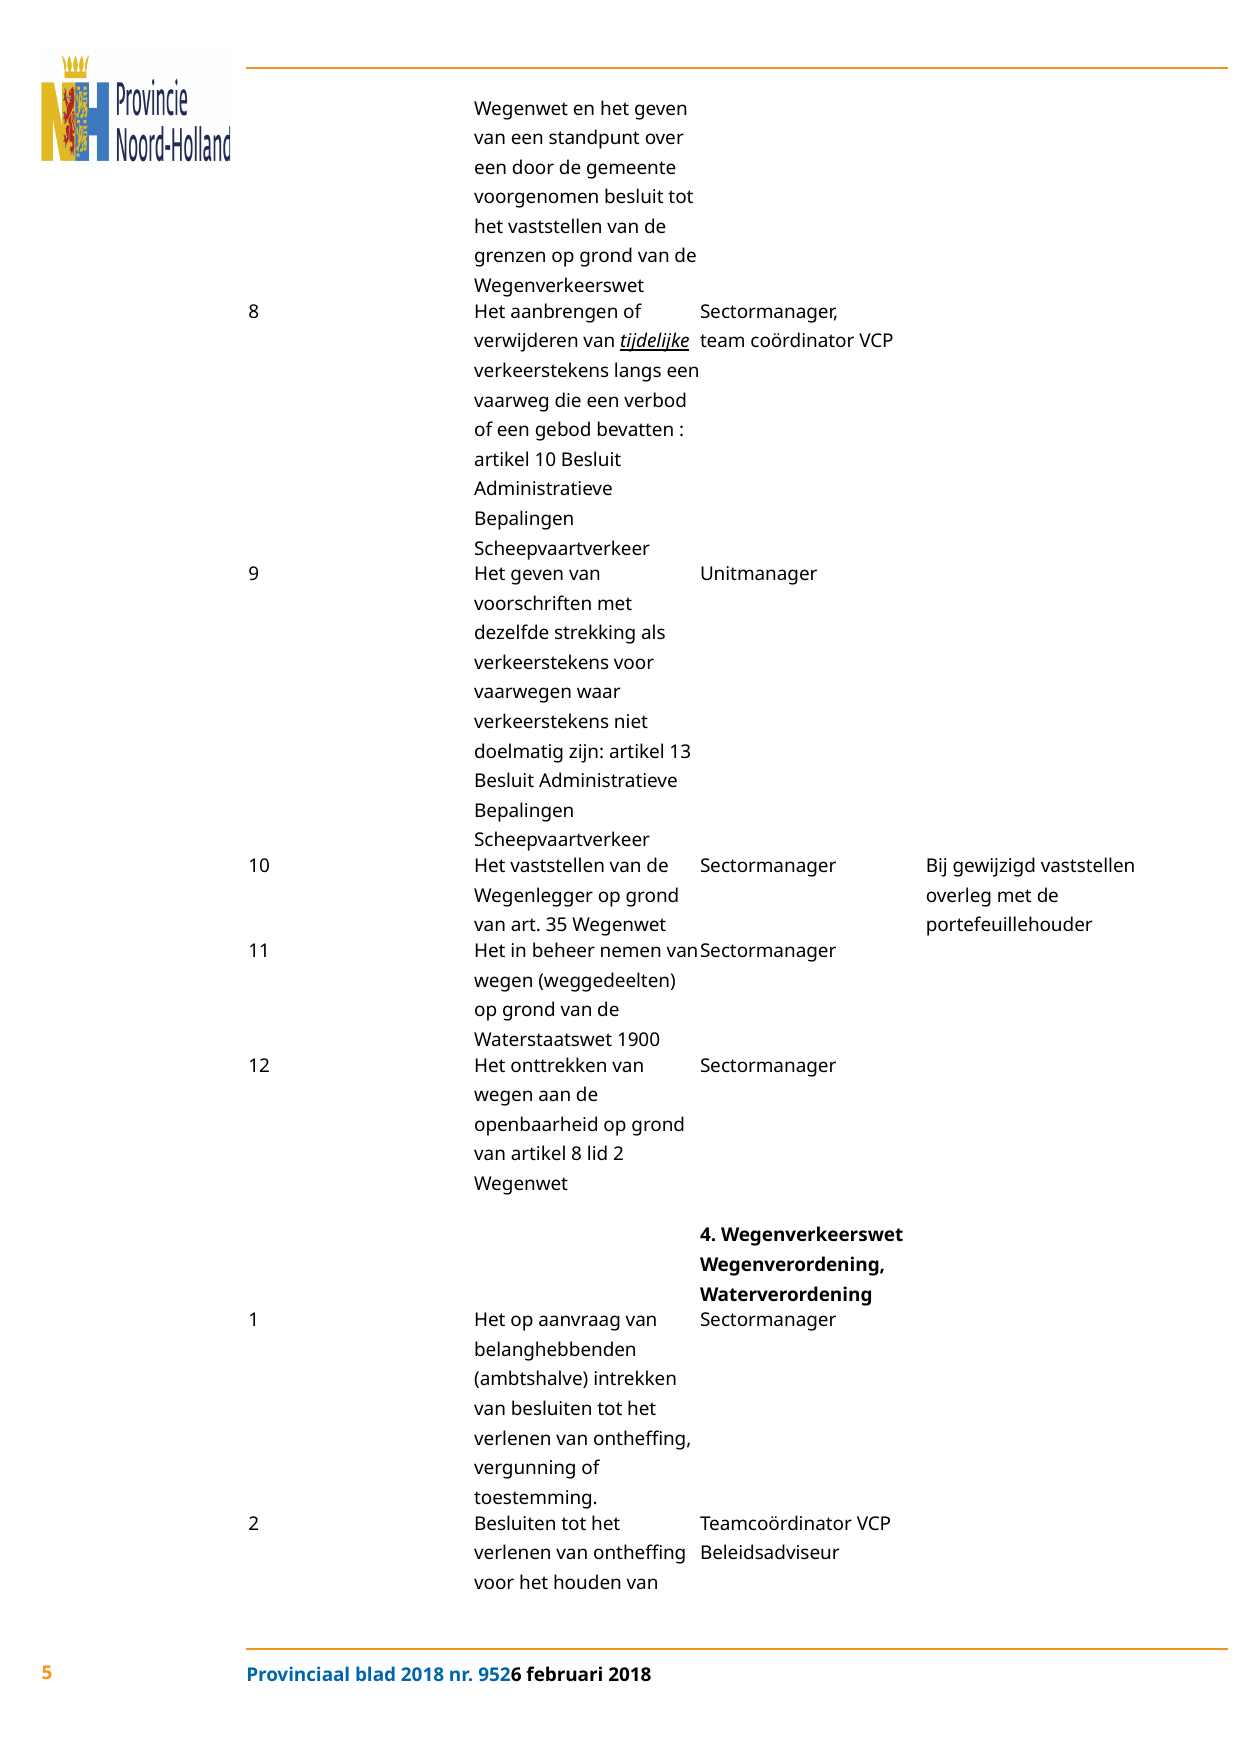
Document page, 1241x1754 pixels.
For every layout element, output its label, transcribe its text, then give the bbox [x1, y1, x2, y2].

table_cell Besluiten tot het verlenen van ontheffing voor het houden van [474, 1510, 700, 1594]
table_cell Het in beheer nemen van wegen (weggedeelten) op grond van de Waterstaatswet 1900 [474, 937, 700, 1052]
table_cell Sectormanager [700, 853, 926, 937]
table_cell [248, 95, 474, 298]
table_cell Wegenwet en het geven van een standpunt over een door de gemeente voorgenomen besluit tot het vaststellen van de grenzen op grond van de Wegenverkeerswet [474, 95, 700, 298]
table_cell Teamcoördinator VCP Beleidsadviseur [700, 1510, 926, 1594]
table_cell 12 [248, 1052, 474, 1196]
table_cell [926, 298, 1152, 560]
table_cell Sectormanager [700, 1306, 926, 1510]
picture [41, 47, 231, 172]
table_cell 4. Wegenverkeerswet Wegenverordening, Waterverordening [700, 1222, 926, 1306]
table_cell Sectormanager [700, 1052, 926, 1196]
table_cell Sectormanager [700, 937, 926, 1052]
table_cell Het onttrekken van wegen aan de openbaarheid op grond van artikel 8 lid 2 Wegenwet [474, 1052, 700, 1196]
table_cell Sectormanager, team coördinator VCP [700, 298, 926, 560]
table_cell [926, 95, 1152, 298]
table_cell Het op aanvraag van belanghebbenden (ambtshalve) intrekken van besluiten tot het verlenen van ontheffing, vergunning of toestemming. [474, 1306, 700, 1510]
table_cell [248, 1222, 474, 1306]
table_cell Het vaststellen van de Wegenlegger op grond van art. 35 Wegenwet [474, 853, 700, 937]
table_cell [926, 560, 1152, 852]
table_cell [474, 1222, 700, 1306]
table_cell 9 [248, 560, 474, 852]
table_cell [926, 1306, 1152, 1510]
table_cell [248, 1196, 1152, 1222]
table_cell 11 [248, 937, 474, 1052]
table_cell 2 [248, 1510, 474, 1594]
table_cell Het geven van voorschriften met dezelfde strekking als verkeerstekens voor vaarwegen waar verkeerstekens niet doelmatig zijn: artikel 13 Besluit Administratieve Bepalingen Scheepvaartverkeer [474, 560, 700, 852]
table_cell [700, 95, 926, 298]
table_cell 10 [248, 853, 474, 937]
table_cell Unitmanager [700, 560, 926, 852]
table_cell 8 [248, 298, 474, 560]
table_cell 1 [248, 1306, 474, 1510]
table_cell [926, 1052, 1152, 1196]
table_cell [926, 1222, 1152, 1306]
table_cell [926, 937, 1152, 1052]
table_cell Bij gewijzigd vaststellen overleg met de portefeuillehouder [926, 853, 1152, 937]
table_cell Het aanbrengen of verwijderen van tijdelijke verkeerstekens langs een vaarweg die een verbod of een gebod bevatten : artikel 10 Besluit Administratieve Bepalingen Scheepvaartverkeer [474, 298, 700, 560]
table_cell [926, 1510, 1152, 1594]
